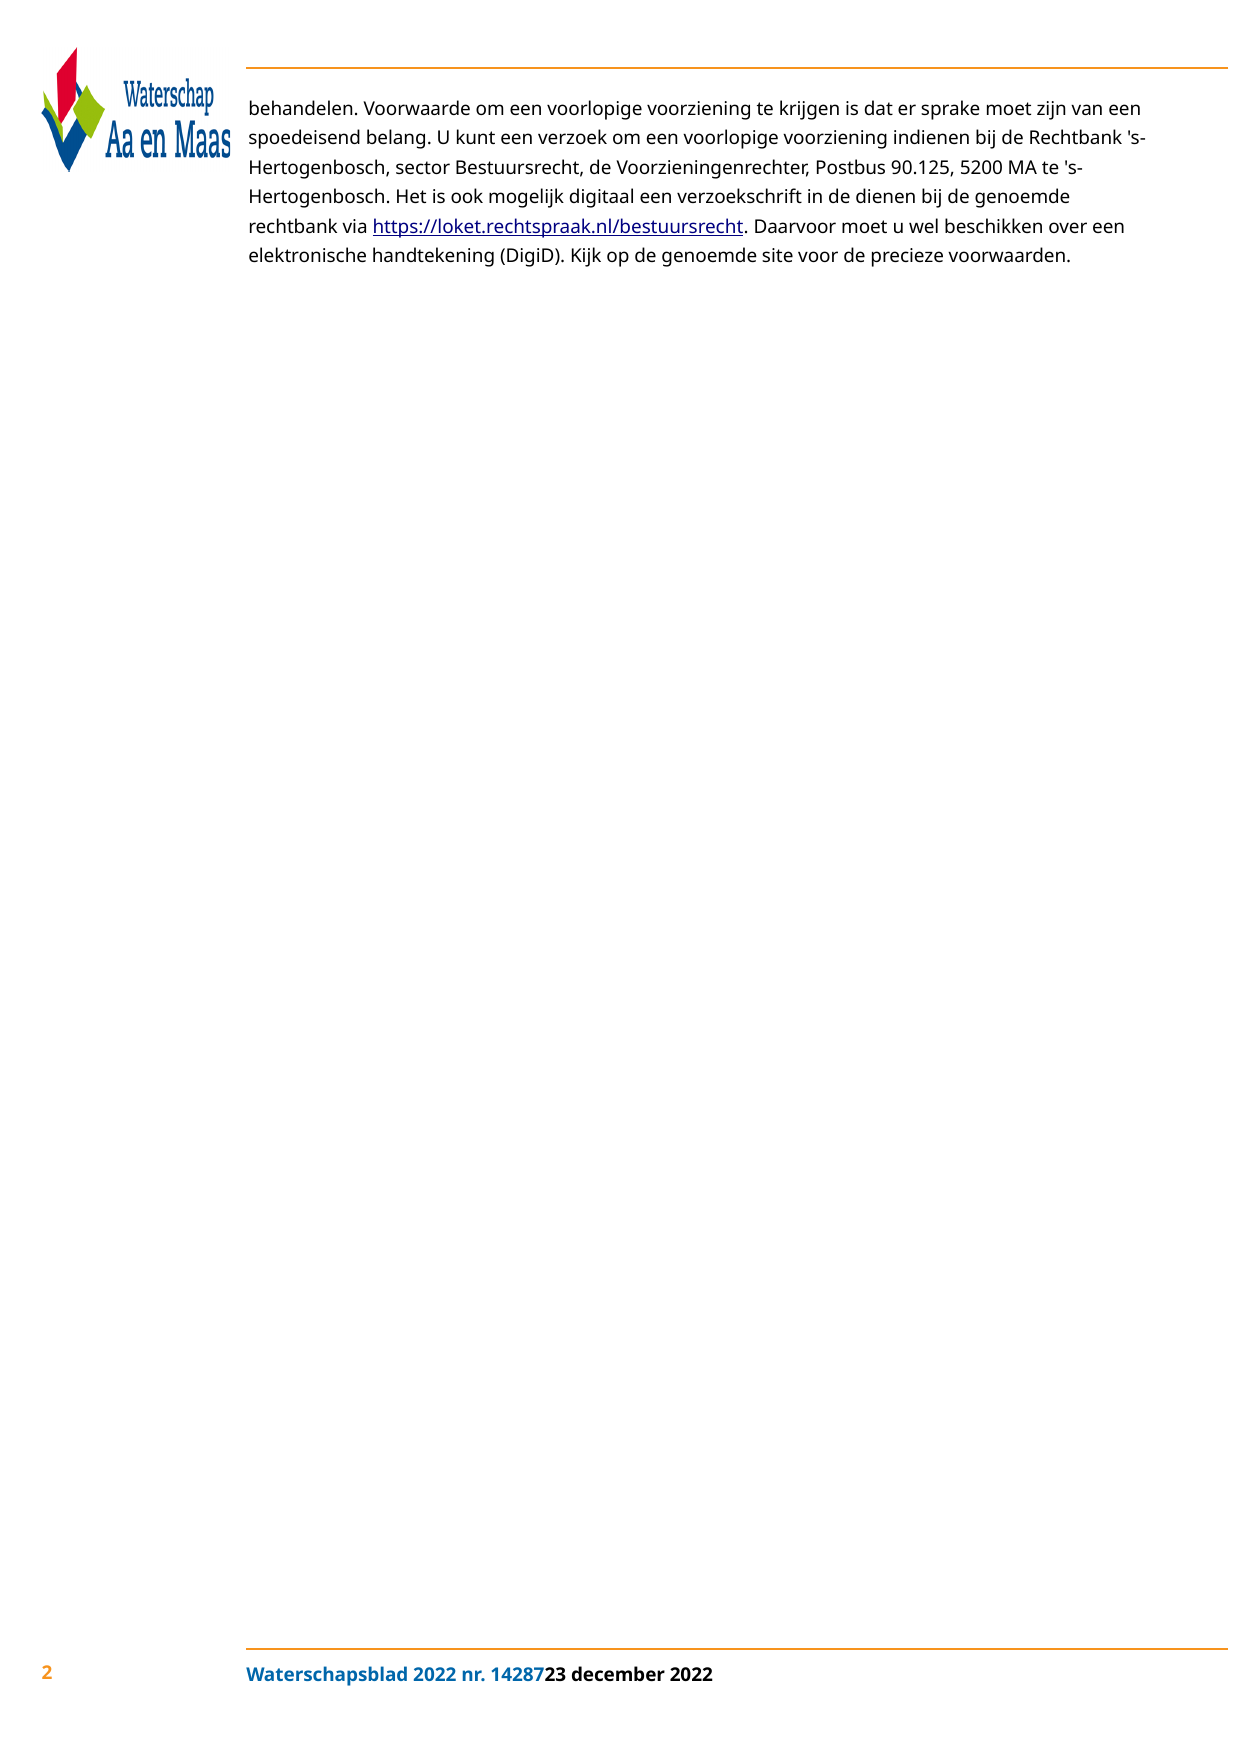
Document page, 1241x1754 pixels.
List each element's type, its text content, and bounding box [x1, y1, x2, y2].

text behandelen. Voorwaarde om een voorlopige voorziening te krijgen is dat er sprake moet zijn van een spoedeisend belang. U kunt een verzoek om een voorlopige voorziening indienen bij de Rechtbank 's-Hertogenbosch, sector Bestuursrecht, de Voorzieningenrechter, Postbus 90.125, 5200 MA te 's-Hertogenbosch. Het is ook mogelijk digitaal een verzoekschrift in de dienen bij de genoemde rechtbank via https://loket.rechtspraak.nl/bestuursrecht. Daarvoor moet u wel beschikken over een elektronische handtekening (DigiD). Kijk op de genoemde site voor de precieze voorwaarden. [248, 95, 1152, 268]
picture [41, 47, 231, 172]
